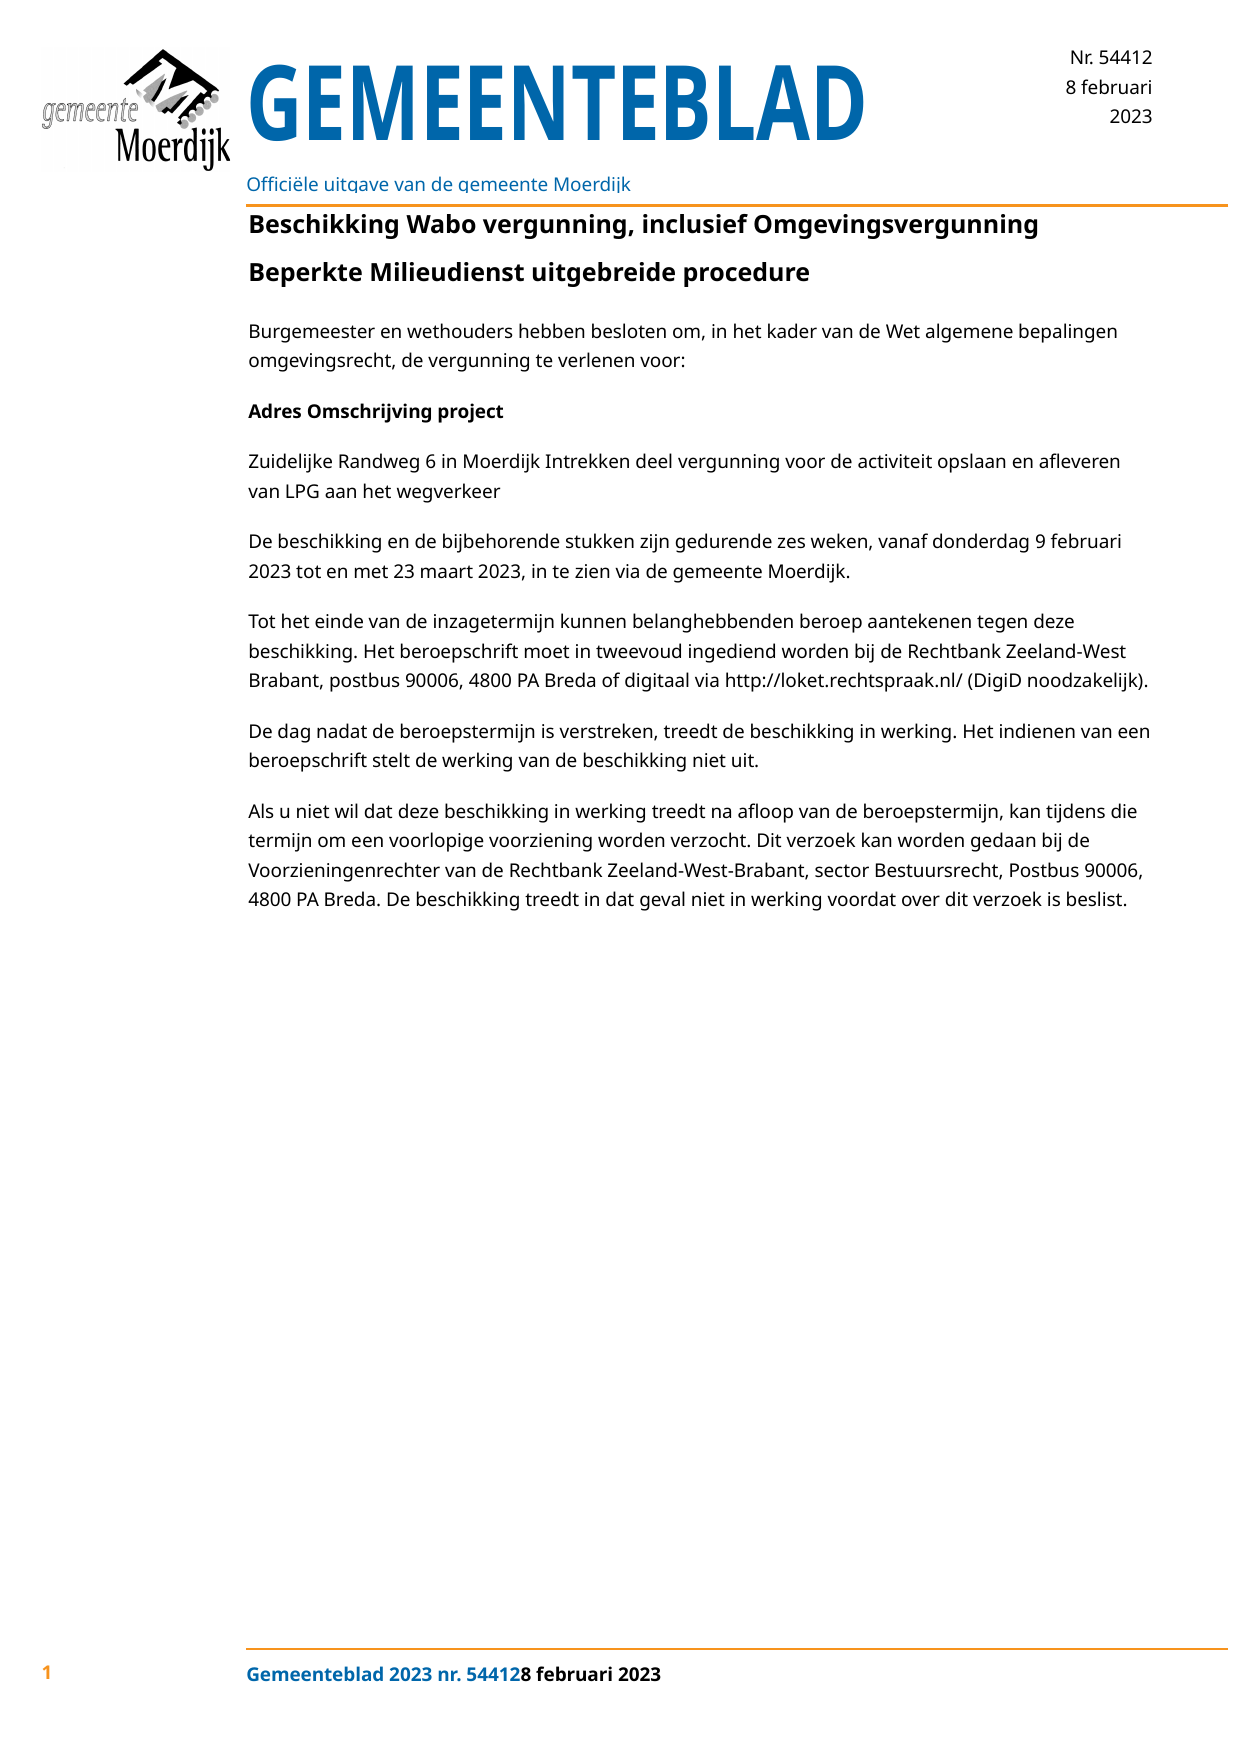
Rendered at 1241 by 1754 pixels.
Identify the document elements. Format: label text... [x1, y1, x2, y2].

text Beschikking Wabo vergunning, inclusief Omgevingsvergunning Beperkte Milieudienst uitgebreide procedure [248, 207, 1152, 288]
text Adres Omschrijving project [248, 398, 1152, 424]
picture [41, 47, 231, 172]
text Burgemeester en wethouders hebben besloten om, in het kader van de Wet algemene bepalingen omgevingsrecht, de vergunning te verlenen voor: [248, 318, 1152, 373]
text Zuidelijke Randweg 6 in Moerdijk Intrekken deel vergunning voor de activiteit opslaan en afleveren van LPG aan het wegverkeer [248, 448, 1152, 504]
text Tot het einde van de inzagetermijn kunnen belanghebbenden beroep aantekenen tegen deze beschikking. Het beroepschrift moet in tweevoud ingediend worden bij de Rechtbank Zeeland-West Brabant, postbus 90006, 4800 PA Breda of digitaal via http://loket.rechtspraak.nl/ (DigiD noodzakelijk). [248, 608, 1152, 693]
text De beschikking en de bijbehorende stukken zijn gedurende zes weken, vanaf donderdag 9 februari 2023 tot en met 23 maart 2023, in te zien via de gemeente Moerdijk. [248, 528, 1152, 584]
text Als u niet wil dat deze beschikking in werking treedt na afloop van de beroepstermijn, kan tijdens die termijn om een voorlopige voorziening worden verzocht. Dit verzoek kan worden gedaan bij de Voorzieningenrechter van de Rechtbank Zeeland-West-Brabant, sector Bestuursrecht, Postbus 90006, 4800 PA Breda. De beschikking treedt in dat geval niet in werking voordat over dit verzoek is beslist. [248, 798, 1152, 912]
text De dag nadat de beroepstermijn is verstreken, treedt de beschikking in werking. Het indienen van een beroepschrift stelt de werking van de beschikking niet uit. [248, 718, 1152, 773]
